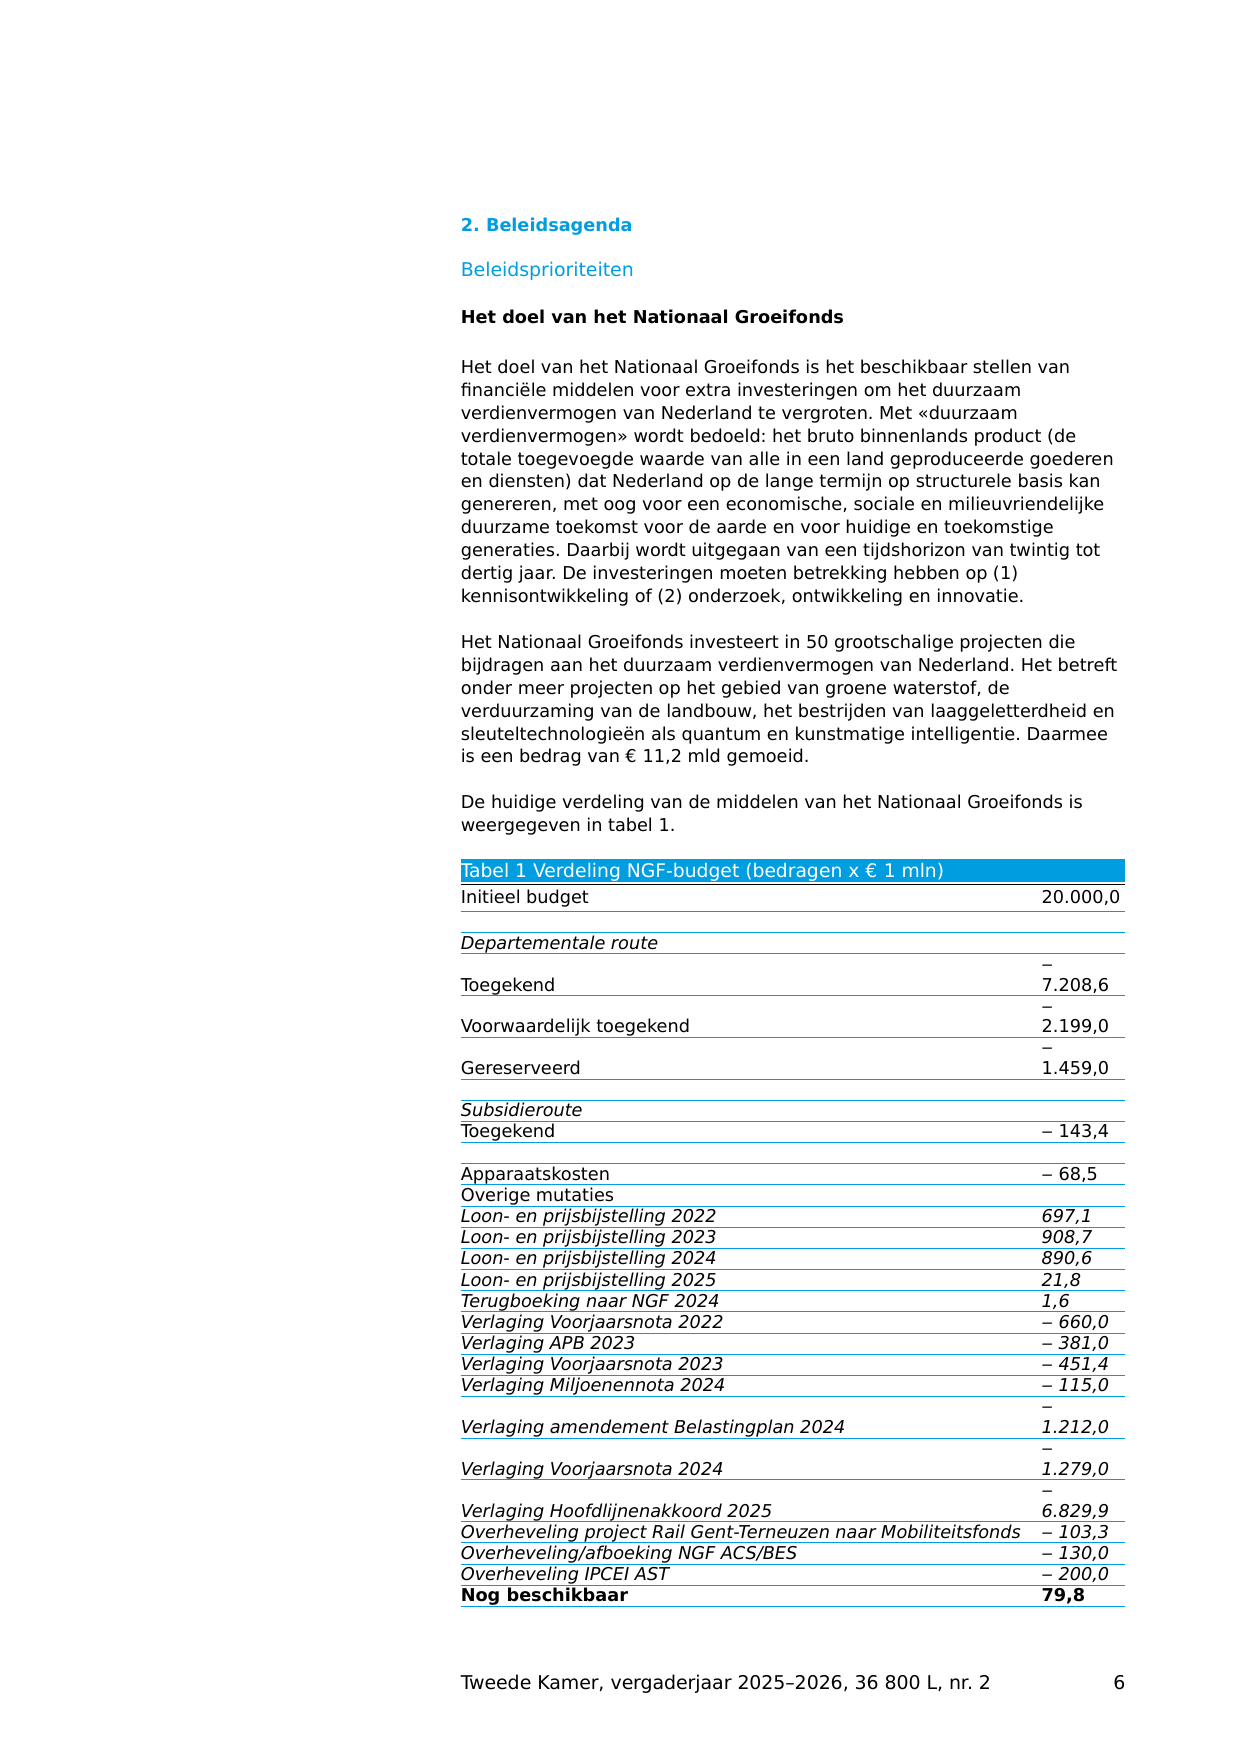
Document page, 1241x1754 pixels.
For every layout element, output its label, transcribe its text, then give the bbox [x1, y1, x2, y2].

table_cell 908,7 [1039, 1228, 1125, 1248]
table_cell Verlaging Voorjaarsnota 2022 [461, 1312, 1038, 1332]
title Beleidsprioriteiten [461, 259, 1125, 281]
table_cell [1039, 933, 1125, 953]
table_cell ‒ 381,0 [1039, 1334, 1125, 1353]
table_cell [1039, 912, 1125, 932]
table_cell ‒ 1.459,0 [1039, 1038, 1125, 1079]
table_cell Nog beschikbaar [461, 1586, 1038, 1606]
table_cell ‒ 68,5 [1039, 1164, 1125, 1184]
table_cell 890,6 [1039, 1249, 1125, 1269]
table_cell ‒ 130,0 [1039, 1543, 1125, 1563]
table_cell Overheveling project Rail Gent-Terneuzen naar Mobiliteitsfonds [461, 1522, 1038, 1542]
table_cell Loon- en prijsbijstelling 2025 [461, 1270, 1038, 1290]
table_cell Initieel budget [461, 885, 1038, 911]
table_cell [1039, 1143, 1125, 1163]
table_cell ‒ 1.212,0 [1039, 1397, 1125, 1438]
table_cell ‒ 660,0 [1039, 1312, 1125, 1332]
table_cell 1,6 [1039, 1291, 1125, 1311]
table_cell ‒ 1.279,0 [1039, 1439, 1125, 1479]
table_cell Verlaging Voorjaarsnota 2024 [461, 1439, 1038, 1479]
table_cell Verlaging Hoofdlijnenakkoord 2025 [461, 1480, 1038, 1521]
table_cell Gereserveerd [461, 1038, 1038, 1079]
table_cell Terugboeking naar NGF 2024 [461, 1291, 1038, 1311]
table_cell ‒ 6.829,9 [1039, 1480, 1125, 1521]
table_cell 79,8 [1039, 1586, 1125, 1606]
table_cell Verlaging amendement Belastingplan 2024 [461, 1397, 1038, 1438]
text Het doel van het Nationaal Groeifonds is het beschikbaar stellen van financiële middelen voor extra investeringen om het duurzaam verdienvermogen van Nederland te vergroten. Met «duurzaam verdienvermogen» wordt bedoeld: het bruto binnenlands product (de totale toegevoegde waarde van alle in een land geproduceerde goederen en diensten) dat Nederland op de lange termijn op structurele basis kan genereren, met oog voor een economische, sociale en milieuvriendelijke duurzame toekomst voor de aarde en voor huidige en toekomstige generaties. Daarbij wordt uitgegaan van een tijdshorizon van twintig tot dertig jaar. De investeringen moeten betrekking hebben op (1) kennisontwikkeling of (2) onderzoek, ontwikkeling en innovatie. [461, 355, 1125, 607]
table_cell Overheveling IPCEI AST [461, 1565, 1038, 1584]
table_cell Toegekend [461, 954, 1038, 995]
table_cell [461, 1080, 1038, 1100]
table_cell Verlaging APB 2023 [461, 1334, 1038, 1353]
table_cell Toegekend [461, 1122, 1038, 1142]
table_cell Overheveling/afboeking NGF ACS/BES [461, 1543, 1038, 1563]
table_cell [461, 1143, 1038, 1163]
table_cell Apparaatskosten [461, 1164, 1038, 1184]
table_cell Verlaging Voorjaarsnota 2023 [461, 1355, 1038, 1375]
table_cell ‒ 103,3 [1039, 1522, 1125, 1542]
title 2. Beleidsagenda [461, 213, 1125, 236]
table_cell 697,1 [1039, 1207, 1125, 1227]
table_cell Voorwaardelijk toegekend [461, 996, 1038, 1037]
table_cell [461, 912, 1038, 932]
table_cell ‒ 200,0 [1039, 1565, 1125, 1584]
text Het doel van het Nationaal Groeifonds [461, 305, 1125, 328]
table_cell Loon- en prijsbijstelling 2022 [461, 1207, 1038, 1227]
text De huidige verdeling van de middelen van het Nationaal Groeifonds is weergegeven in tabel 1. [461, 790, 1125, 836]
table_cell ‒ 115,0 [1039, 1376, 1125, 1396]
table_cell Departementale route [461, 933, 1038, 953]
table_cell Overige mutaties [461, 1185, 1038, 1206]
table_cell ‒ 2.199,0 [1039, 996, 1125, 1037]
table_cell ‒ 7.208,6 [1039, 954, 1125, 995]
table_cell ‒ 143,4 [1039, 1122, 1125, 1142]
table_cell [1039, 1101, 1125, 1121]
table_cell 20.000,0 [1039, 885, 1125, 911]
table_cell Verlaging Miljoenennota 2024 [461, 1376, 1038, 1396]
table_cell 21,8 [1039, 1270, 1125, 1290]
table_cell [1039, 1185, 1125, 1206]
text Het Nationaal Groeifonds investeert in 50 grootschalige projecten die bijdragen aan het duurzaam verdienvermogen van Nederland. Het betreft onder meer projecten op het gebied van groene waterstof, de verduurzaming van de landbouw, het bestrijden van laaggeletterdheid en sleuteltechnologieën als quantum en kunstmatige intelligentie. Daarmee is een bedrag van € 11,2 mld gemoeid. [461, 630, 1125, 767]
table_cell Loon- en prijsbijstelling 2024 [461, 1249, 1038, 1269]
table_cell Subsidieroute [461, 1101, 1038, 1121]
table_cell Loon- en prijsbijstelling 2023 [461, 1228, 1038, 1248]
table_cell ‒ 451,4 [1039, 1355, 1125, 1375]
table_cell [1039, 1080, 1125, 1100]
